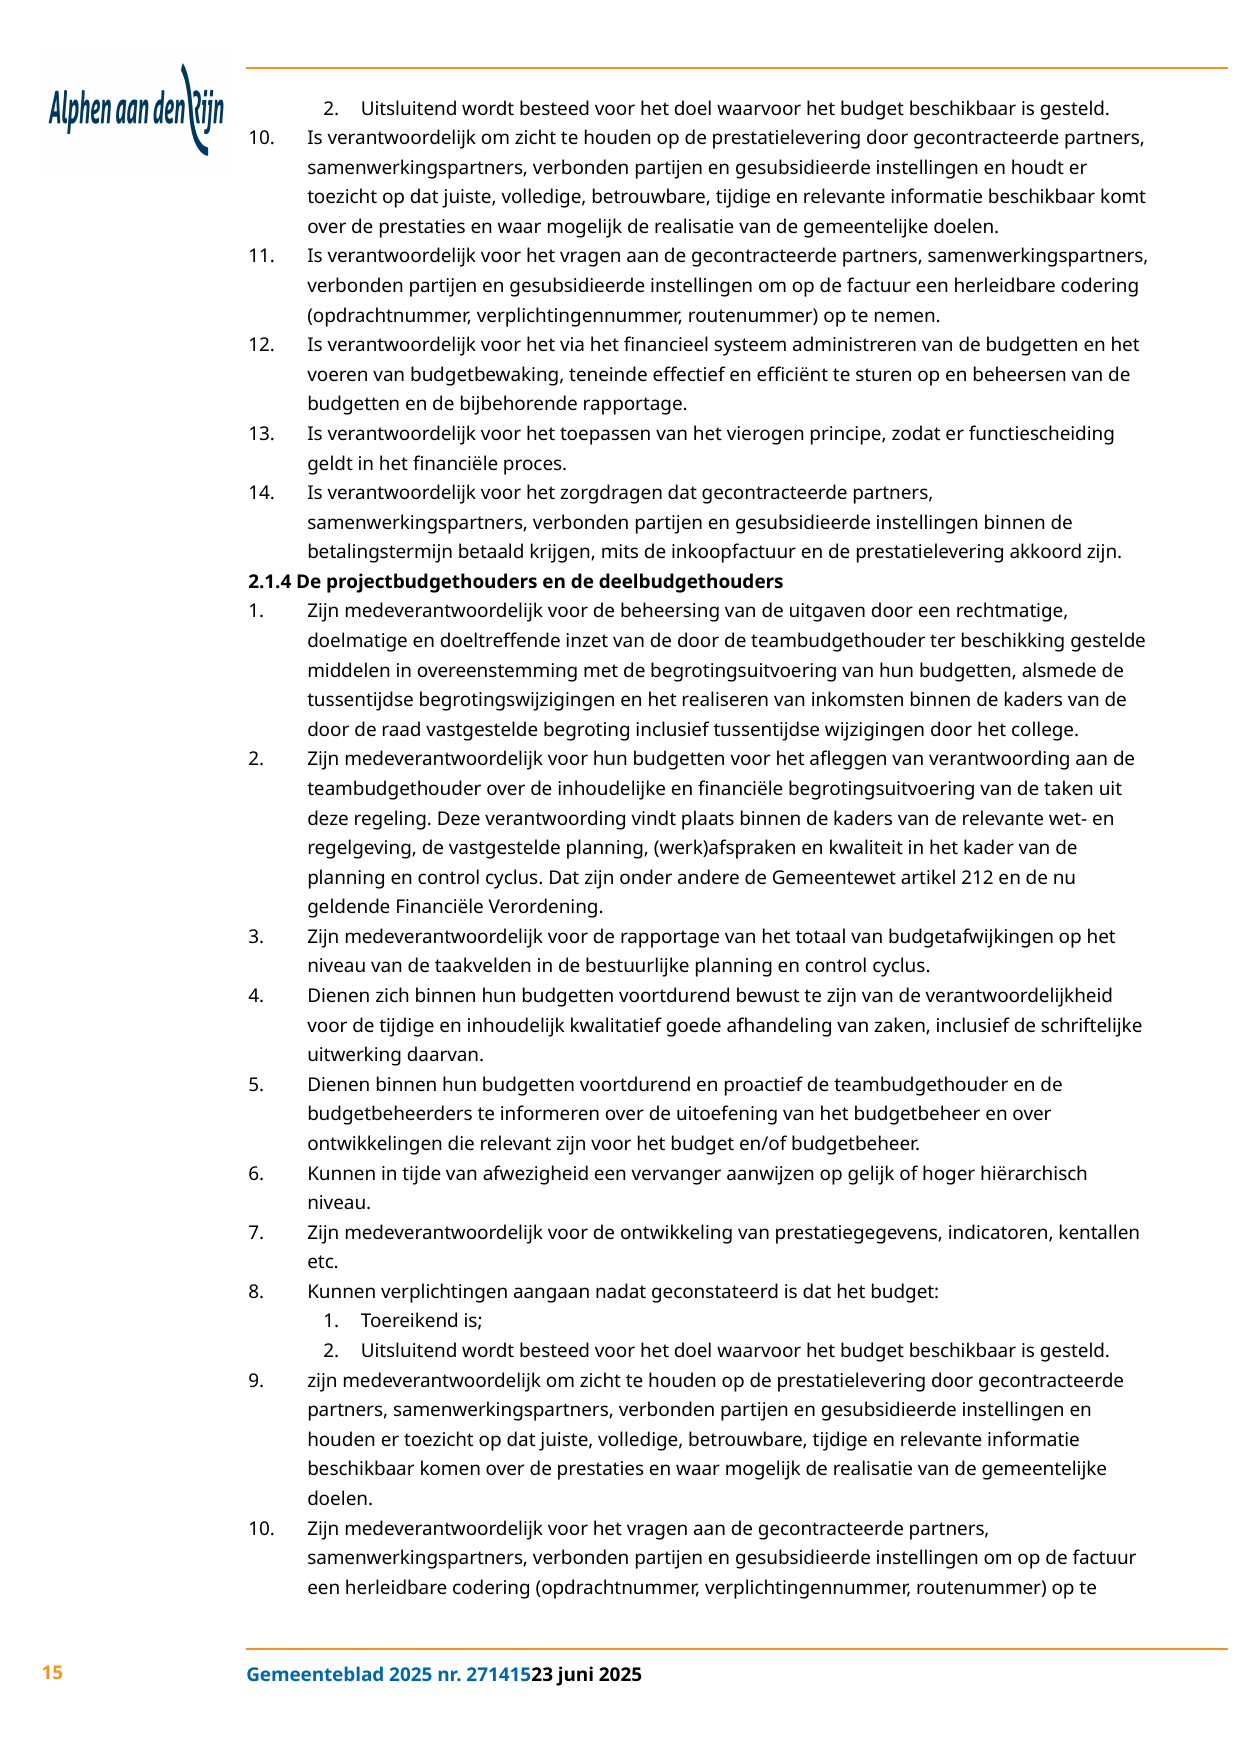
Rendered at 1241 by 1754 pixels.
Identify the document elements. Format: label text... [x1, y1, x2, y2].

list Zijn medeverantwoordelijk voor hun budgetten voor het afleggen van verantwoording aan de teambudgethouder over de inhoudelijke en financiële begrotingsuitvoering van de taken uit deze regeling. Deze verantwoording vindt plaats binnen de kaders van de relevante wet- en regelgeving, de vastgestelde planning, (werk)afspraken en kwaliteit in het kader van de planning en control cyclus. Dat zijn onder andere de Gemeentewet artikel 212 en de nu geldende Financiële Verordening. [248, 746, 1152, 919]
list Is verantwoordelijk voor het via het financieel systeem administreren van de budgetten en het voeren van budgetbewaking, teneinde effectief en efficiënt te sturen op en beheersen van de budgetten en de bijbehorende rapportage. [248, 331, 1152, 416]
list zijn medeverantwoordelijk om zicht te houden op de prestatielevering door gecontracteerde partners, samenwerkingspartners, verbonden partijen en gesubsidieerde instellingen en houden er toezicht op dat juiste, volledige, betrouwbare, tijdige en relevante informatie beschikbaar komen over de prestaties en waar mogelijk de realisatie van de gemeentelijke doelen. [248, 1367, 1152, 1511]
list Is verantwoordelijk voor het vragen aan de gecontracteerde partners, samenwerkingspartners, verbonden partijen en gesubsidieerde instellingen om op de factuur een herleidbare codering (opdrachtnummer, verplichtingennummer, routenummer) op te nemen. [248, 243, 1152, 328]
list Dienen binnen hun budgetten voortdurend en proactief de teambudgethouder en de budgetbeheerders te informeren over de uitoefening van het budgetbeheer en over ontwikkelingen die relevant zijn voor het budget en/of budgetbeheer. [248, 1071, 1152, 1156]
text 2.1.4 De projectbudgethouders en de deelbudgethouders [248, 568, 1152, 594]
list Kunnen verplichtingen aangaan nadat geconstateerd is dat het budget: [248, 1278, 1152, 1304]
list Is verantwoordelijk voor het zorgdragen dat gecontracteerde partners, samenwerkingspartners, verbonden partijen en gesubsidieerde instellingen binnen de betalingstermijn betaald krijgen, mits de inkoopfactuur en de prestatielevering akkoord zijn. [248, 479, 1152, 564]
list Zijn medeverantwoordelijk voor de rapportage van het totaal van budgetafwijkingen op het niveau van de taakvelden in de bestuurlijke planning en control cyclus. [248, 923, 1152, 978]
list Is verantwoordelijk om zicht te houden op de prestatielevering door gecontracteerde partners, samenwerkingspartners, verbonden partijen en gesubsidieerde instellingen en houdt er toezicht op dat juiste, volledige, betrouwbare, tijdige en relevante informatie beschikbaar komt over de prestaties en waar mogelijk de realisatie van de gemeentelijke doelen. [248, 124, 1152, 239]
list Uitsluitend wordt besteed voor het doel waarvoor het budget beschikbaar is gesteld. [323, 1337, 1152, 1363]
list Zijn medeverantwoordelijk voor de beheersing van de uitgaven door een rechtmatige, doelmatige en doeltreffende inzet van de door de teambudgethouder ter beschikking gestelde middelen in overeenstemming met de begrotingsuitvoering van hun budgetten, alsmede de tussentijdse begrotingswijzigingen en het realiseren van inkomsten binnen de kaders van de door de raad vastgestelde begroting inclusief tussentijdse wijzigingen door het college. [248, 598, 1152, 742]
list Uitsluitend wordt besteed voor het doel waarvoor het budget beschikbaar is gesteld. [323, 95, 1152, 121]
list Is verantwoordelijk voor het toepassen van het vierogen principe, zodat er functiescheiding geldt in het financiële proces. [248, 420, 1152, 476]
list Zijn medeverantwoordelijk voor de ontwikkeling van prestatiegegevens, indicatoren, kentallen etc. [248, 1219, 1152, 1274]
picture [41, 47, 231, 172]
list Toereikend is; [323, 1308, 1152, 1333]
list Dienen zich binnen hun budgetten voortdurend bewust te zijn van de verantwoordelijkheid voor de tijdige en inhoudelijk kwalitatief goede afhandeling van zaken, inclusief de schriftelijke uitwerking daarvan. [248, 982, 1152, 1067]
list Zijn medeverantwoordelijk voor het vragen aan de gecontracteerde partners, samenwerkingspartners, verbonden partijen en gesubsidieerde instellingen om op de factuur een herleidbare codering (opdrachtnummer, verplichtingennummer, routenummer) op te [248, 1515, 1152, 1600]
list Kunnen in tijde van afwezigheid een vervanger aanwijzen op gelijk of hoger hiërarchisch niveau. [248, 1160, 1152, 1215]
